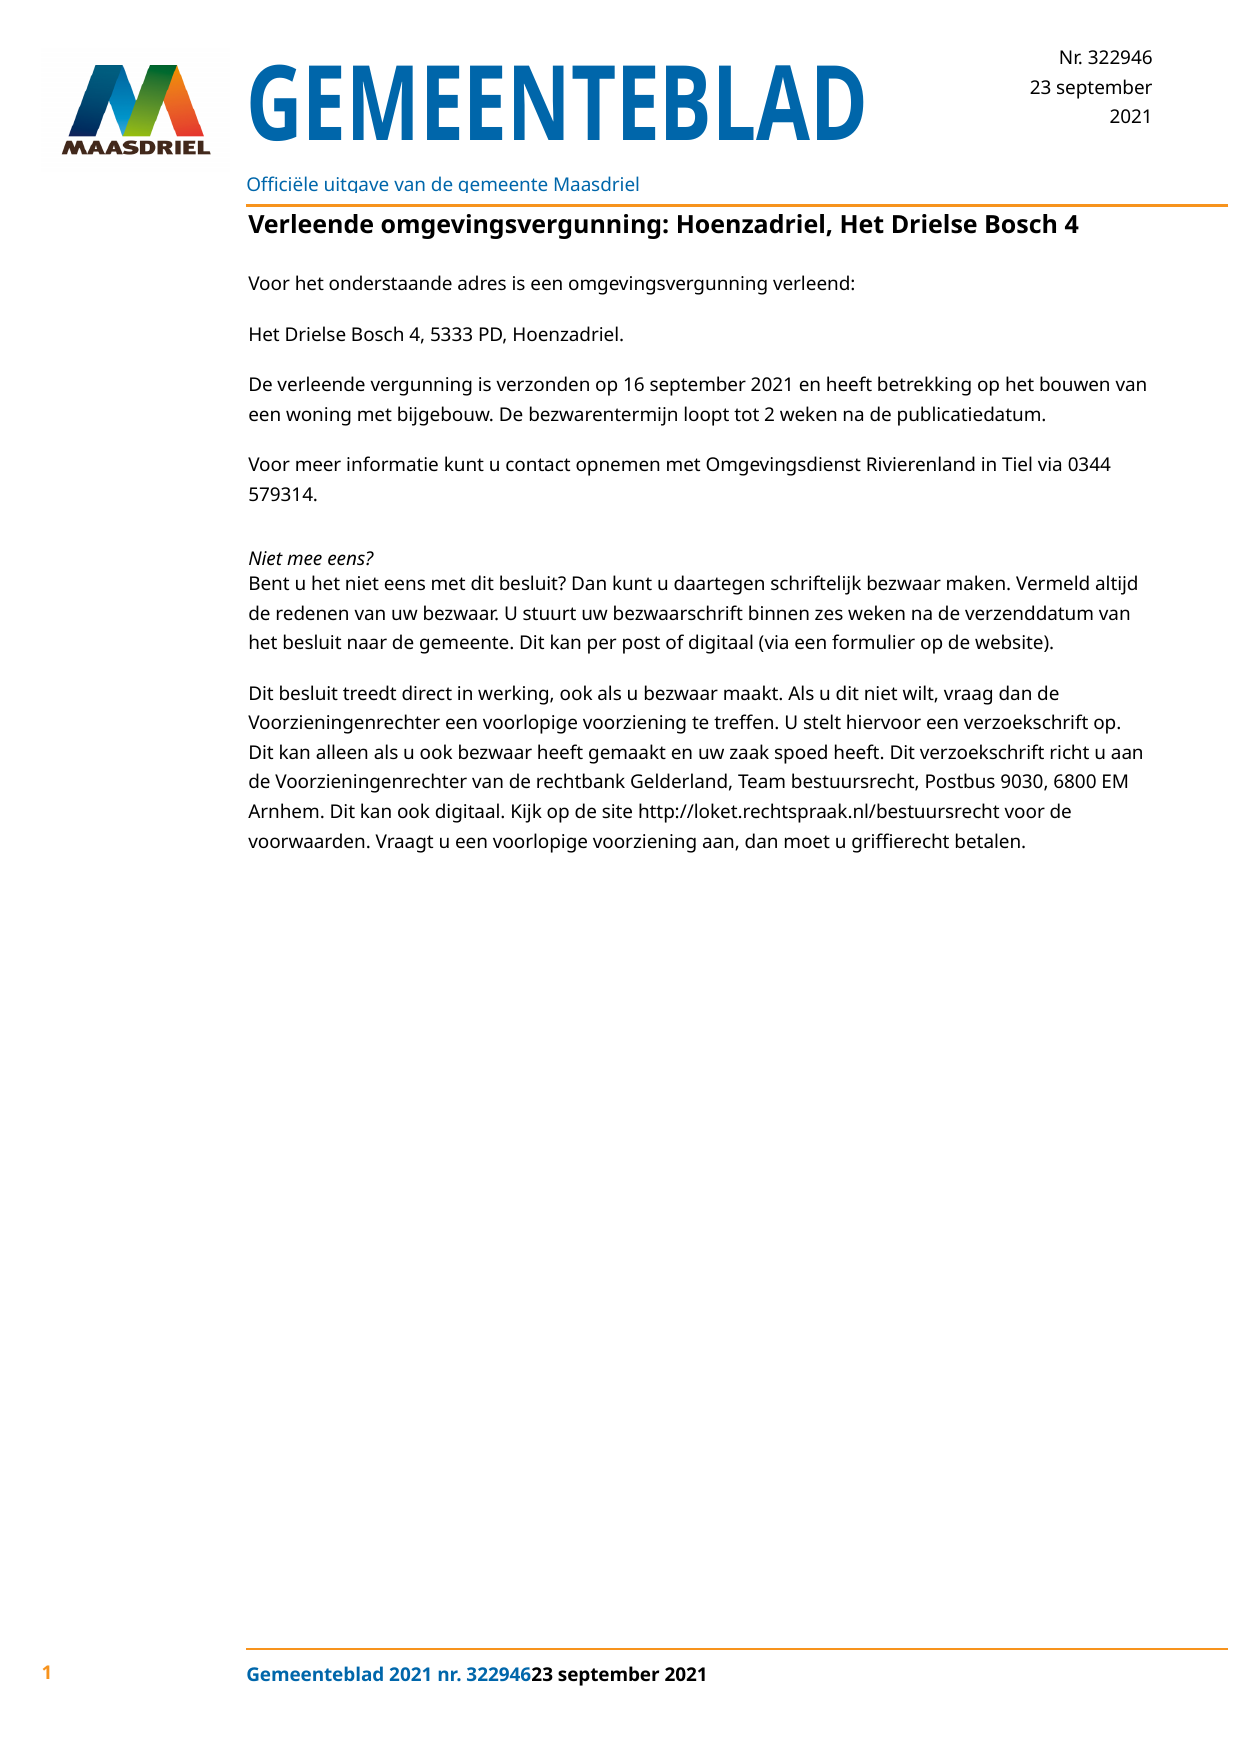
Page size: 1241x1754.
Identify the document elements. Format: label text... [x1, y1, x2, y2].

text Verleende omgevingsvergunning: Hoenzadriel, Het Drielse Bosch 4 [248, 207, 1152, 241]
picture [41, 47, 231, 172]
text Het Drielse Bosch 4, 5333 PD, Hoenzadriel. [248, 321, 1152, 346]
text Voor het onderstaande adres is een omgevingsvergunning verleend: [248, 270, 1152, 296]
text Voor meer informatie kunt u contact opnemen met Omgevingsdienst Rivierenland in Tiel via 0344 579314. [248, 451, 1152, 506]
text Dit besluit treedt direct in werking, ook als u bezwaar maakt. Als u dit niet wilt, vraag dan de Voorzieningenrechter een voorlopige voorziening te treffen. U stelt hiervoor een verzoekschrift op. Dit kan alleen als u ook bezwaar heeft gemaakt en uw zaak spoed heeft. Dit verzoekschrift richt u aan de Voorzieningenrechter van de rechtbank Gelderland, Team bestuursrecht, Postbus 9030, 6800 EM Arnhem. Dit kan ook digitaal. Kijk op de site http://loket.rechtspraak.nl/bestuursrecht voor de voorwaarden. Vraagt u een voorlopige voorziening aan, dan moet u griffierecht betalen. [248, 680, 1152, 854]
text Niet mee eens? [248, 545, 1152, 570]
text Bent u het niet eens met dit besluit? Dan kunt u daartegen schriftelijk bezwaar maken. Vermeld altijd de redenen van uw bezwaar. U stuurt uw bezwaarschrift binnen zes weken na de verzenddatum van het besluit naar de gemeente. Dit kan per post of digitaal (via een formulier op de website). [248, 570, 1152, 655]
text De verleende vergunning is verzonden op 16 september 2021 en heeft betrekking op het bouwen van een woning met bijgebouw. De bezwarentermijn loopt tot 2 weken na de publicatiedatum. [248, 371, 1152, 426]
